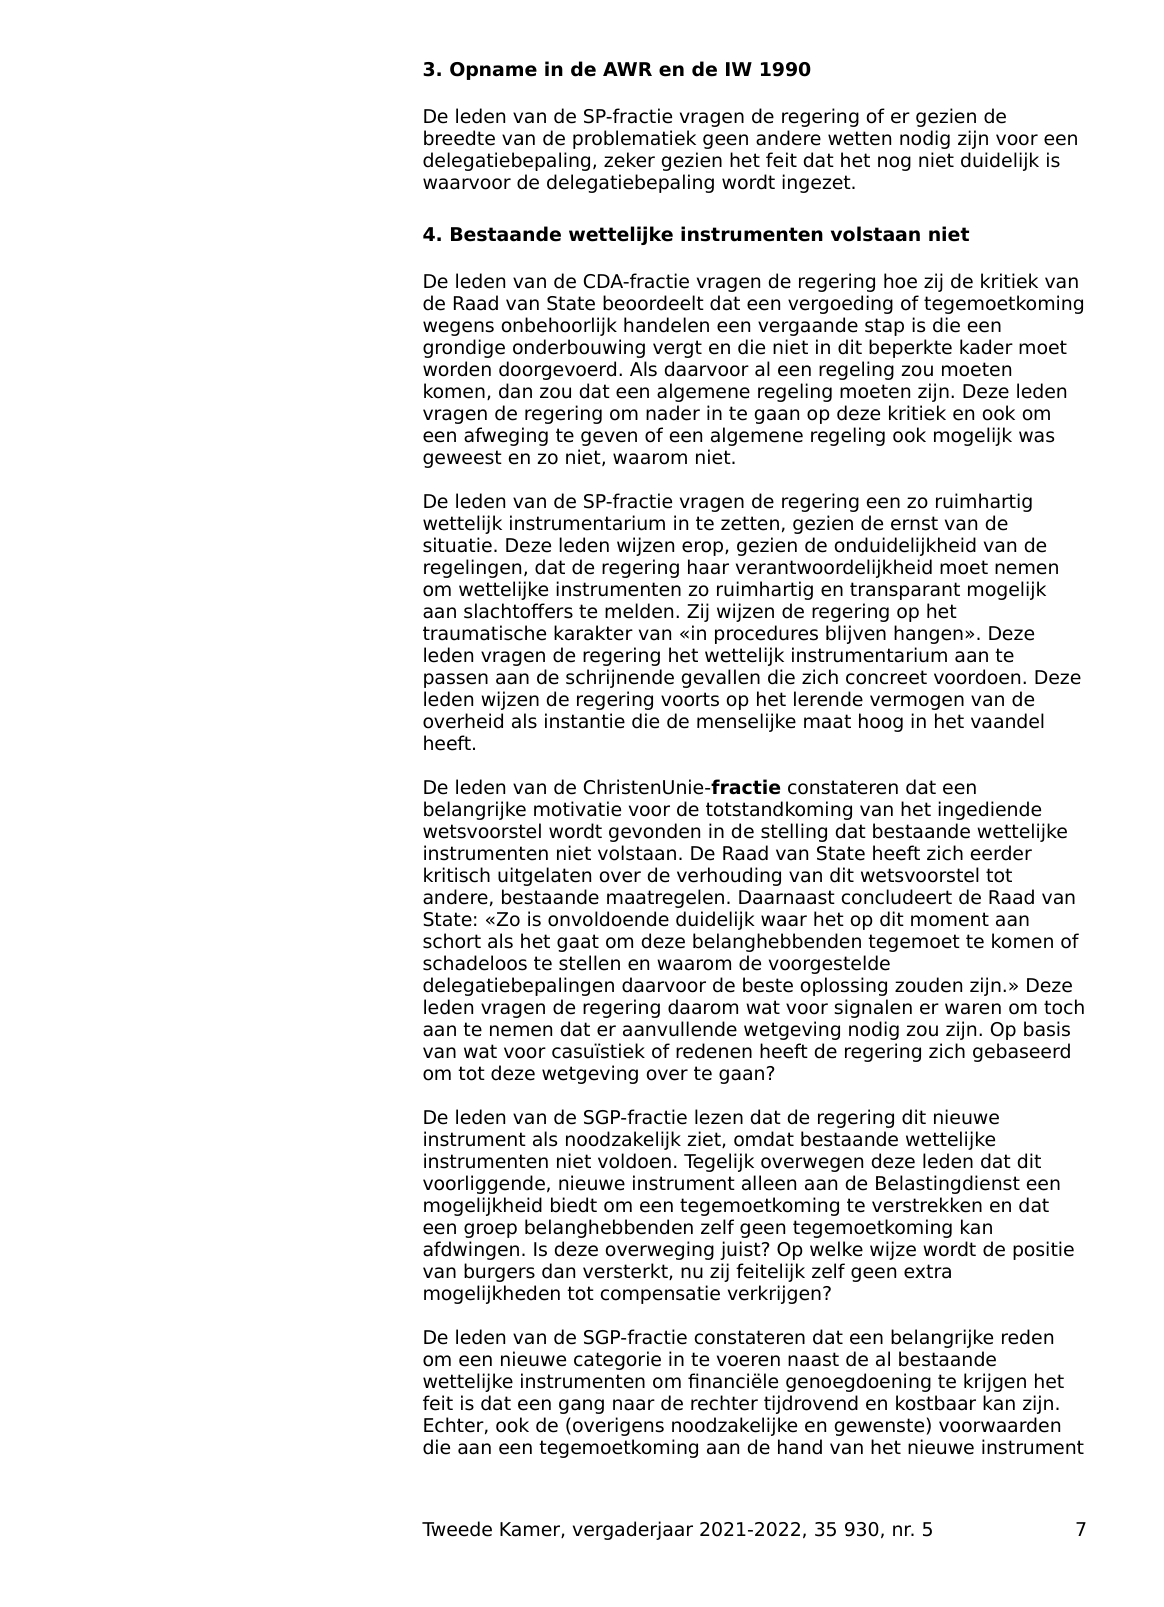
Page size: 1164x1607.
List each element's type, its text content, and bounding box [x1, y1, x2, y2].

subtitle 4. Bestaande wettelijke instrumenten volstaan niet [422, 224, 1087, 246]
text De leden van de SP-fractie vragen de regering een zo ruimhartig wettelijk instrumentarium in te zetten, gezien de ernst van de situatie. Deze leden wijzen erop, gezien de onduidelijkheid van de regelingen, dat de regering haar verantwoordelijkheid moet nemen om wettelijke instrumenten zo ruimhartig en transparant mogelijk aan slachtoffers te melden. Zij wijzen de regering op het traumatische karakter van «in procedures blijven hangen». Deze leden vragen de regering het wettelijk instrumentarium aan te passen aan de schrijnende gevallen die zich concreet voordoen. Deze leden wijzen de regering voorts op het lerende vermogen van de overheid als instantie die de menselijke maat hoog in het vaandel heeft. [422, 491, 1087, 755]
text De leden van de SP-fractie vragen de regering of er gezien de breedte van de problematiek geen andere wetten nodig zijn voor een delegatiebepaling, zeker gezien het feit dat het nog niet duidelijk is waarvoor de delegatiebepaling wordt ingezet. [422, 106, 1087, 194]
text De leden van de CDA-fractie vragen de regering hoe zij de kritiek van de Raad van State beoordeelt dat een vergoeding of tegemoetkoming wegens onbehoorlijk handelen een vergaande stap is die een grondige onderbouwing vergt en die niet in dit beperkte kader moet worden doorgevoerd. Als daarvoor al een regeling zou moeten komen, dan zou dat een algemene regeling moeten zijn. Deze leden vragen de regering om nader in te gaan op deze kritiek en ook om een afweging te geven of een algemene regeling ook mogelijk was geweest en zo niet, waarom niet. [422, 271, 1087, 469]
text De leden van de ChristenUnie-fractie constateren dat een belangrijke motivatie voor de totstandkoming van het ingediende wetsvoorstel wordt gevonden in de stelling dat bestaande wettelijke instrumenten niet volstaan. De Raad van State heeft zich eerder kritisch uitgelaten over de verhouding van dit wetsvoorstel tot andere, bestaande maatregelen. Daarnaast concludeert de Raad van State: «Zo is onvoldoende duidelijk waar het op dit moment aan schort als het gaat om deze belanghebbenden tegemoet te komen of schadeloos te stellen en waarom de voorgestelde delegatiebepalingen daarvoor de beste oplossing zouden zijn.» Deze leden vragen de regering daarom wat voor signalen er waren om toch aan te nemen dat er aanvullende wetgeving nodig zou zijn. Op basis van wat voor casuïstiek of redenen heeft de regering zich gebaseerd om tot deze wetgeving over te gaan? [422, 777, 1087, 1084]
subtitle 3. Opname in de AWR en de IW 1990 [422, 59, 1087, 81]
text De leden van de SGP-fractie constateren dat een belangrijke reden om een nieuwe categorie in te voeren naast de al bestaande wettelijke instrumenten om financiële genoegdoening te krijgen het feit is dat een gang naar de rechter tijdrovend en kostbaar kan zijn. Echter, ook de (overigens noodzakelijke en gewenste) voorwaarden die aan een tegemoetkoming aan de hand van het nieuwe instrument [422, 1327, 1087, 1459]
text De leden van de SGP-fractie lezen dat de regering dit nieuwe instrument als noodzakelijk ziet, omdat bestaande wettelijke instrumenten niet voldoen. Tegelijk overwegen deze leden dat dit voorliggende, nieuwe instrument alleen aan de Belastingdienst een mogelijkheid biedt om een tegemoetkoming te verstrekken en dat een groep belanghebbenden zelf geen tegemoetkoming kan afdwingen. Is deze overweging juist? Op welke wijze wordt de positie van burgers dan versterkt, nu zij feitelijk zelf geen extra mogelijkheden tot compensatie verkrijgen? [422, 1107, 1087, 1304]
